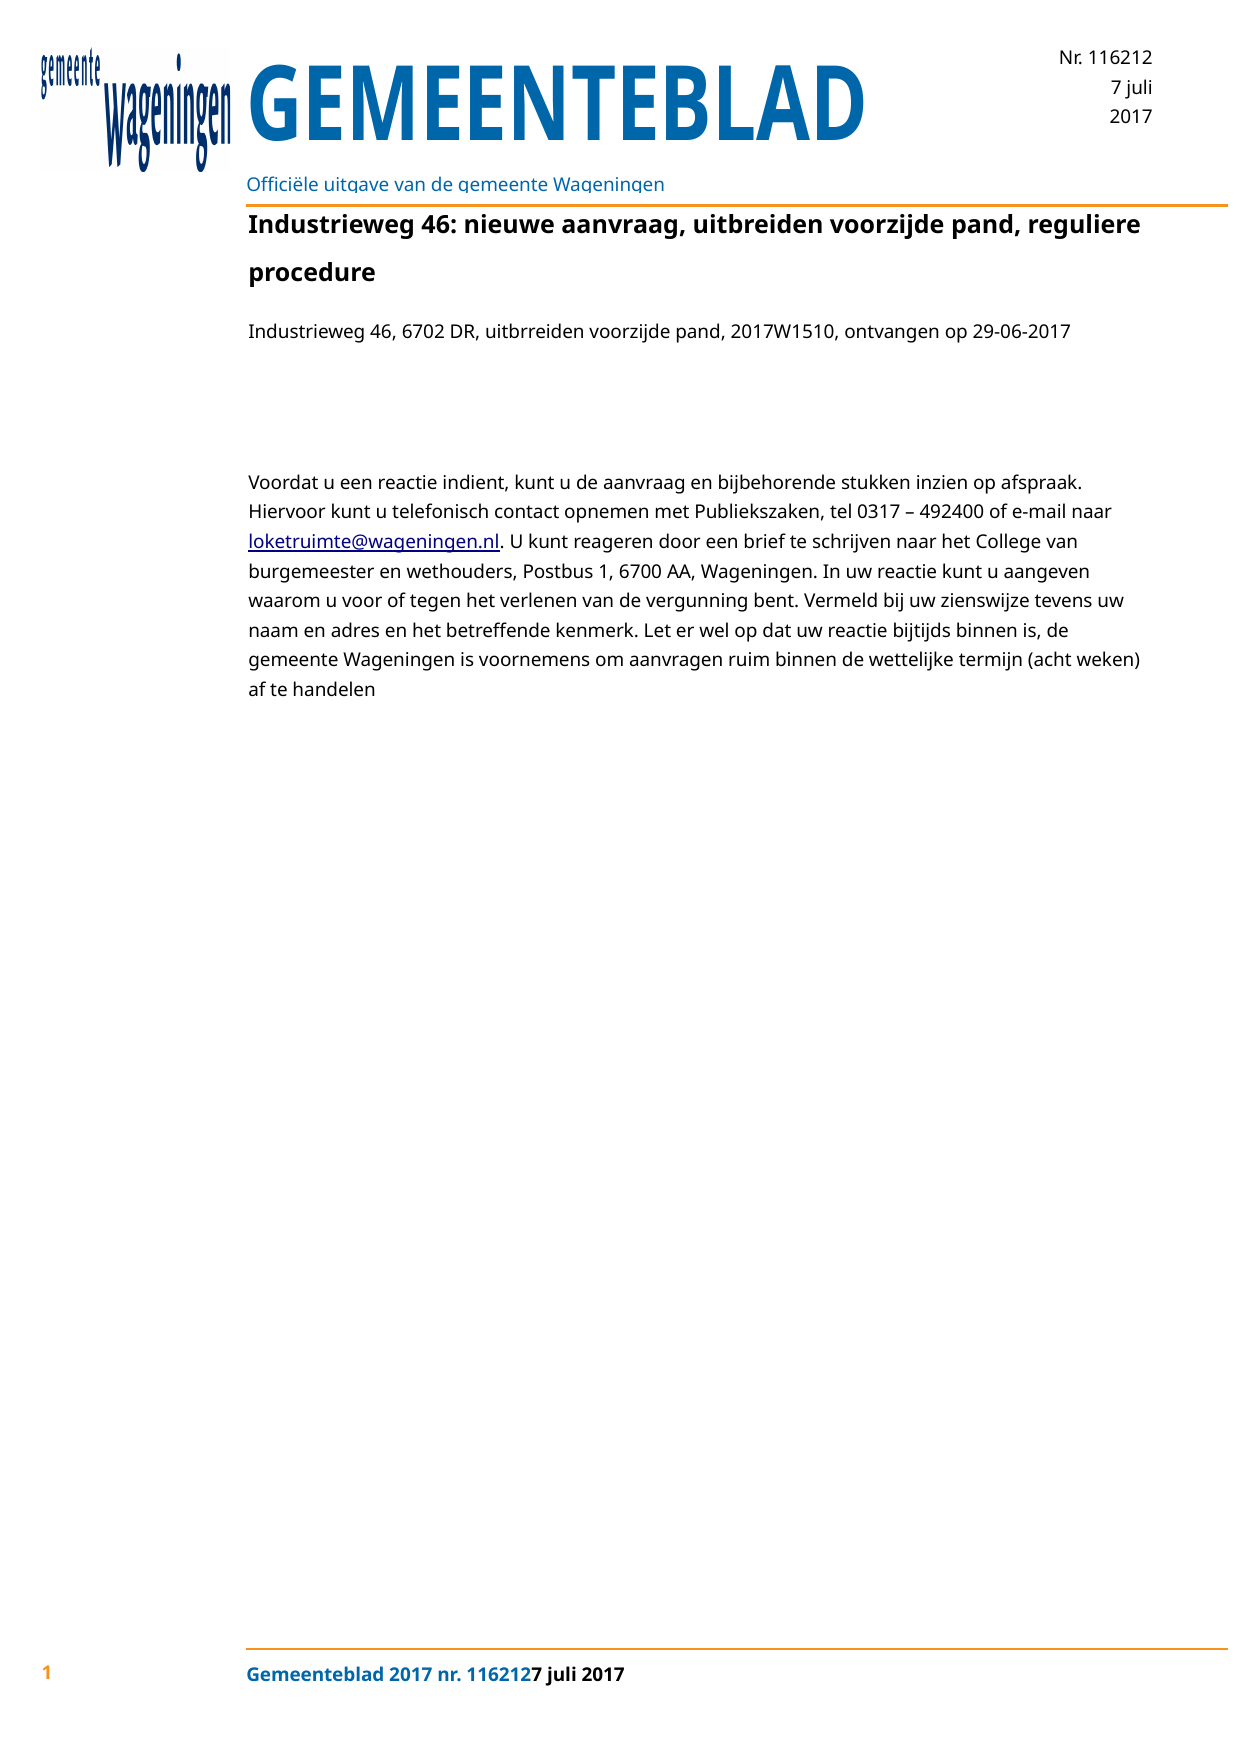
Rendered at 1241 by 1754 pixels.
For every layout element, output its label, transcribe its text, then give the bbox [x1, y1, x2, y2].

text Voordat u een reactie indient, kunt u de aanvraag en bijbehorende stukken inzien op afspraak. Hiervoor kunt u telefonisch contact opnemen met Publiekszaken, tel 0317 – 492400 of e-mail naar loketruimte@wageningen.nl. U kunt reageren door een brief te schrijven naar het College van burgemeester en wethouders, Postbus 1, 6700 AA, Wageningen. In uw reactie kunt u aangeven waarom u voor of tegen het verlenen van de vergunning bent. Vermeld bij uw zienswijze tevens uw naam en adres en het betreffende kenmerk. Let er wel op dat uw reactie bijtijds binnen is, de gemeente Wageningen is voornemens om aanvragen ruim binnen de wettelijke termijn (acht weken) af te handelen [248, 469, 1152, 702]
text Industrieweg 46, 6702 DR, uitbrreiden voorzijde pand, 2017W1510, ontvangen op 29-06-2017 [248, 318, 1152, 344]
picture [41, 47, 231, 172]
text Industrieweg 46: nieuwe aanvraag, uitbreiden voorzijde pand, reguliere procedure [248, 207, 1152, 288]
